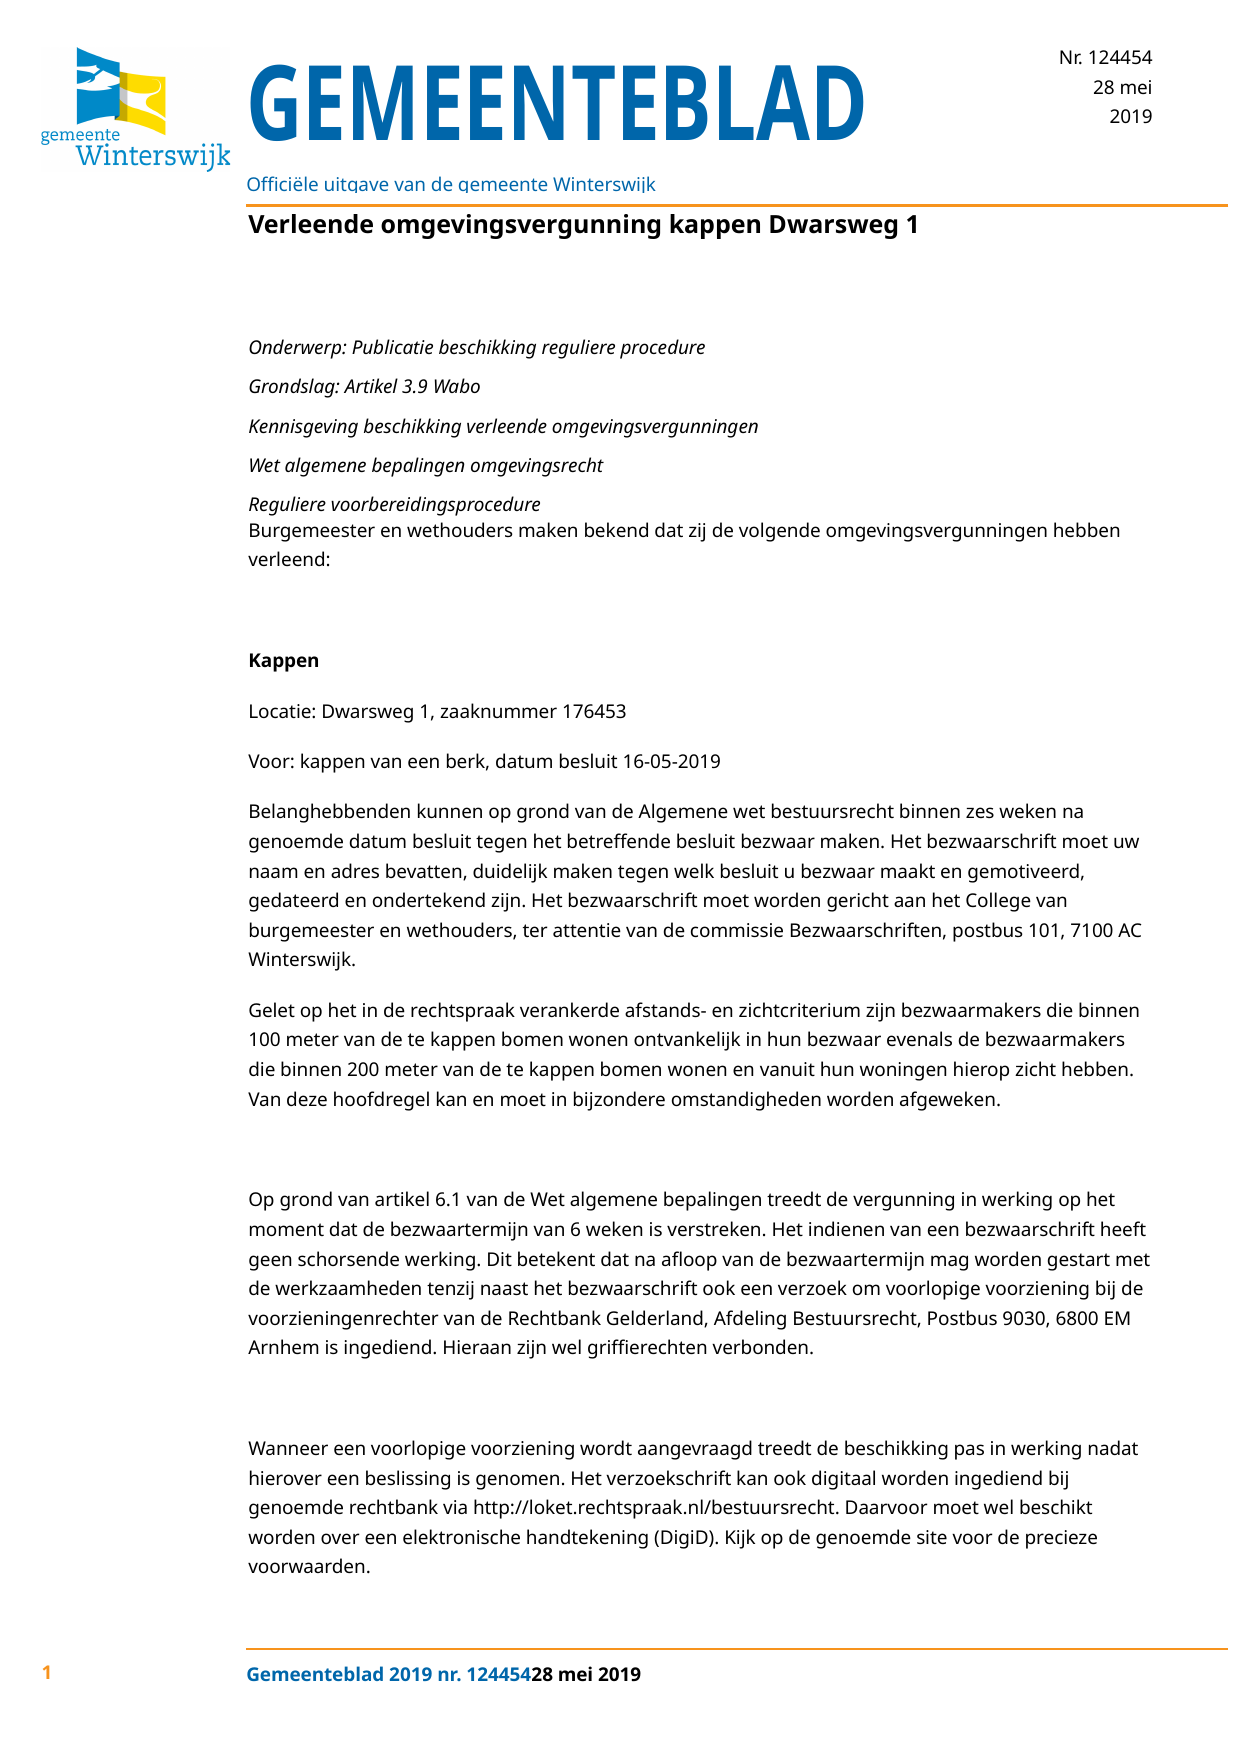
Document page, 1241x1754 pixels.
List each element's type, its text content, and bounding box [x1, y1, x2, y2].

text Locatie: Dwarsweg 1, zaaknummer 176453 [248, 698, 1152, 724]
text Wanneer een voorlopige voorziening wordt aangevraagd treedt de beschikking pas in werking nadat hierover een beslissing is genomen. Het verzoekschrift kan ook digitaal worden ingediend bij genoemde rechtbank via http://loket.rechtspraak.nl/bestuursrecht. Daarvoor moet wel beschikt worden over een elektronische handtekening (DigiD). Kijk op de genoemde site voor de precieze voorwaarden. [248, 1435, 1152, 1579]
text Belanghebbenden kunnen op grond van de Algemene wet bestuursrecht binnen zes weken na genoemde datum besluit tegen het betreffende besluit bezwaar maken. Het bezwaarschrift moet uw naam en adres bevatten, duidelijk maken tegen welk besluit u bezwaar maakt en gemotiveerd, gedateerd en ondertekend zijn. Het bezwaarschrift moet worden gericht aan het College van burgemeester en wethouders, ter attentie van de commissie Bezwaarschriften, postbus 101, 7100 AC Winterswijk. [248, 799, 1152, 972]
text Op grond van artikel 6.1 van de Wet algemene bepalingen treedt de vergunning in werking op het moment dat de bezwaartermijn van 6 weken is verstreken. Het indienen van een bezwaarschrift heeft geen schorsende werking. Dit betekent dat na afloop van de bezwaartermijn mag worden gestart met de werkzaamheden tenzij naast het bezwaarschrift ook een verzoek om voorlopige voorziening bij de voorzieningenrechter van de Rechtbank Gelderland, Afdeling Bestuursrecht, Postbus 9030, 6800 EM Arnhem is ingediend. Hieraan zijn wel griffierechten verbonden. [248, 1187, 1152, 1360]
text Reguliere voorbereidingsprocedure [248, 491, 1152, 517]
text Wet algemene bepalingen omgevingsrecht [248, 452, 1152, 478]
text Verleende omgevingsvergunning kappen Dwarsweg 1 [248, 207, 1152, 241]
picture [225, 153, 231, 162]
text Grondslag: Artikel 3.9 Wabo [248, 373, 1152, 399]
text Kennisgeving beschikking verleende omgevingsvergunningen [248, 413, 1152, 438]
text Voor: kappen van een berk, datum besluit 16-05-2019 [248, 748, 1152, 774]
text Onderwerp: Publicatie beschikking reguliere procedure [248, 334, 1152, 360]
picture [41, 47, 231, 172]
text Burgemeester en wethouders maken bekend dat zij de volgende omgevingsvergunningen hebben verleend: [248, 517, 1152, 572]
text Gelet op het in de rechtspraak verankerde afstands- en zichtcriterium zijn bezwaarmakers die binnen 100 meter van de te kappen bomen wonen ontvankelijk in hun bezwaar evenals de bezwaarmakers die binnen 200 meter van de te kappen bomen wonen en vanuit hun woningen hierop zicht hebben. Van deze hoofdregel kan en moet in bijzondere omstandigheden worden afgeweken. [248, 997, 1152, 1112]
text Kappen [248, 647, 1152, 673]
